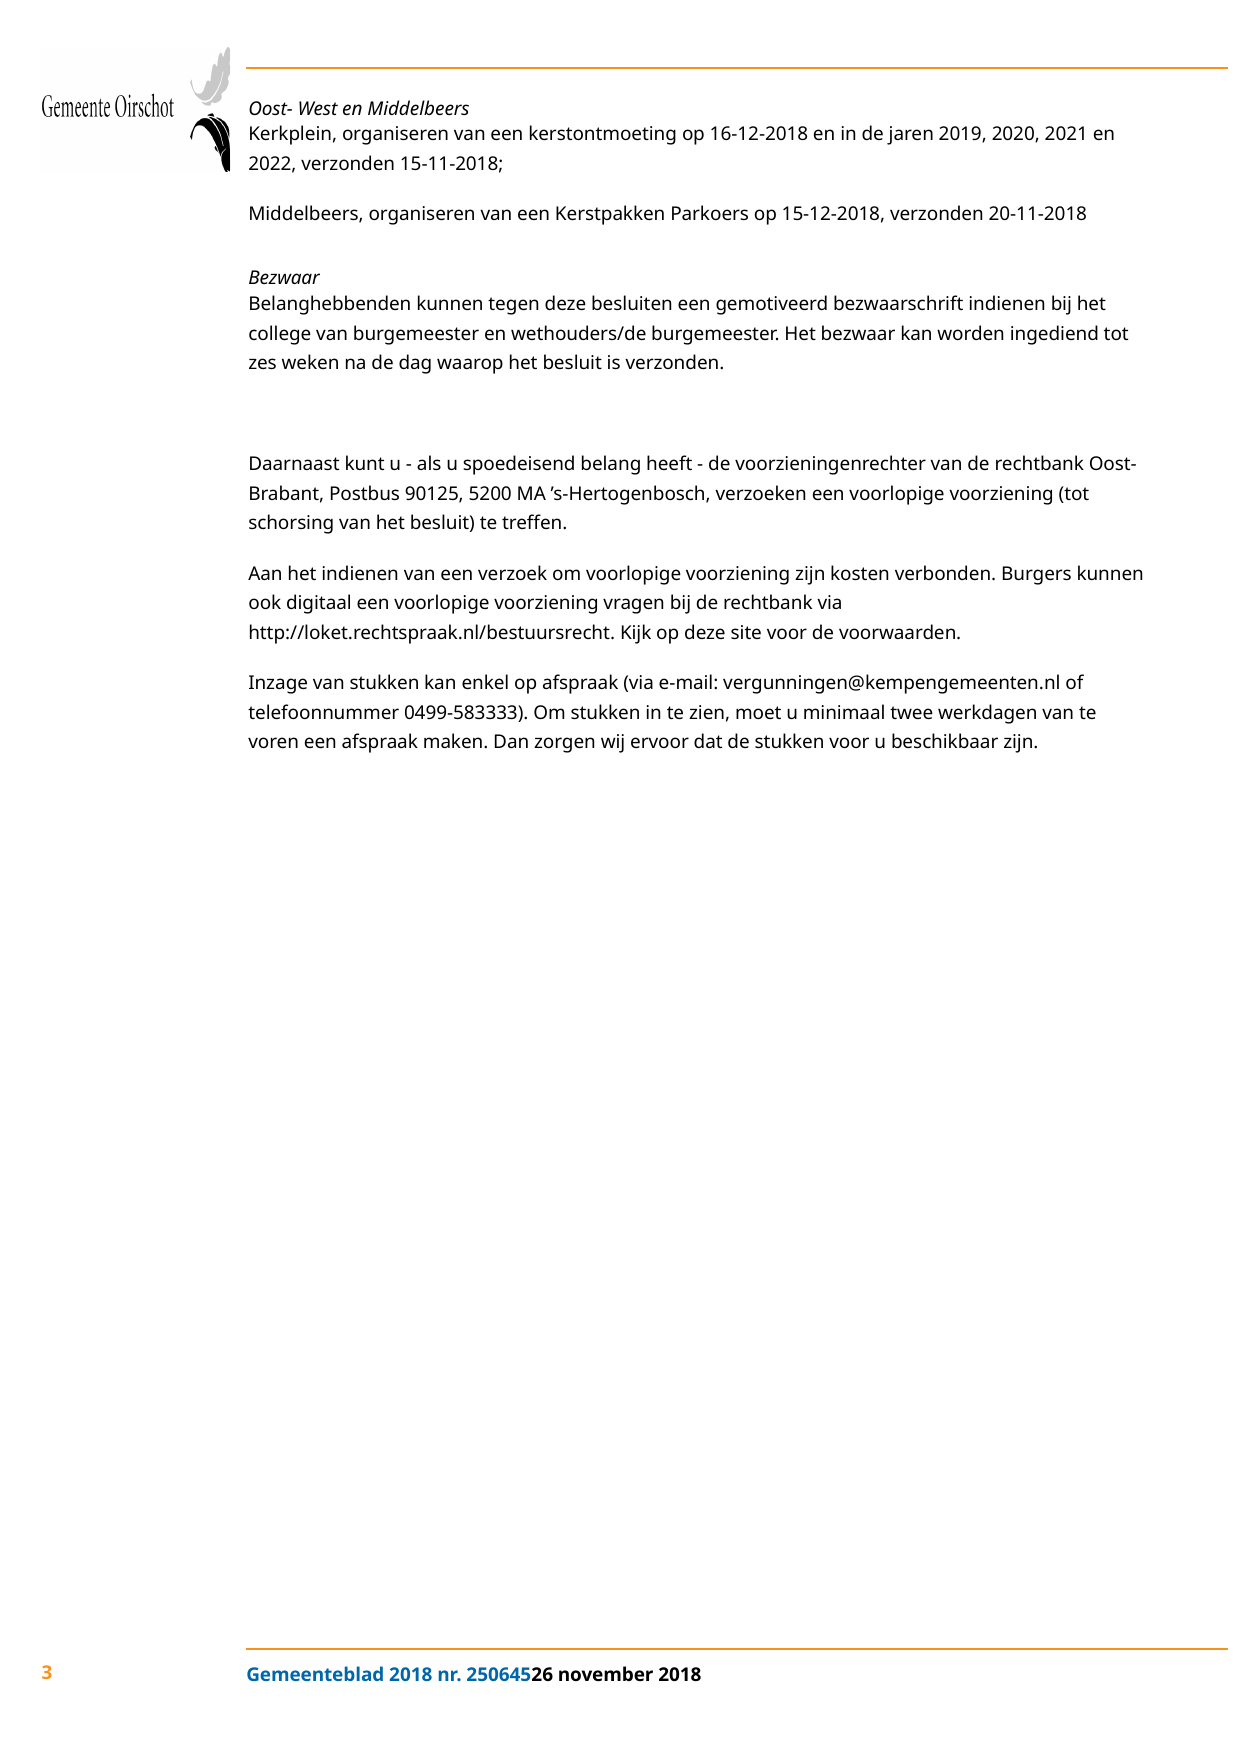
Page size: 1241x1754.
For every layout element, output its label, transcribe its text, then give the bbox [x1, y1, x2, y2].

text Daarnaast kunt u - als u spoedeisend belang heeft - de voorzieningenrechter van de rechtbank Oost-Brabant, Postbus 90125, 5200 MA ’s-Hertogenbosch, verzoeken een voorlopige voorziening (tot schorsing van het besluit) te treffen. [248, 450, 1152, 535]
text Kerkplein, organiseren van een kerstontmoeting op 16-12-2018 en in de jaren 2019, 2020, 2021 en 2022, verzonden 15-11-2018; [248, 121, 1152, 176]
text Aan het indienen van een verzoek om voorlopige voorziening zijn kosten verbonden. Burgers kunnen ook digitaal een voorlopige voorziening vragen bij de rechtbank via http://loket.rechtspraak.nl/bestuursrecht. Kijk op deze site voor de voorwaarden. [248, 560, 1152, 645]
text Belanghebbenden kunnen tegen deze besluiten een gemotiveerd bezwaarschrift indienen bij het college van burgemeester en wethouders/de burgemeester. Het bezwaar kan worden ingediend tot zes weken na de dag waarop het besluit is verzonden. [248, 290, 1152, 375]
text Oost- West en Middelbeers [248, 95, 1152, 121]
picture [41, 47, 231, 172]
text Inzage van stukken kan enkel op afspraak (via e-mail: vergunningen@kempengemeenten.nl of telefoonnummer 0499-583333). Om stukken in te zien, moet u minimaal twee werkdagen van te voren een afspraak maken. Dan zorgen wij ervoor dat de stukken voor u beschikbaar zijn. [248, 669, 1152, 754]
text Middelbeers, organiseren van een Kerstpakken Parkoers op 15-12-2018, verzonden 20-11-2018 [248, 201, 1152, 226]
text Bezwaar [248, 264, 1152, 290]
